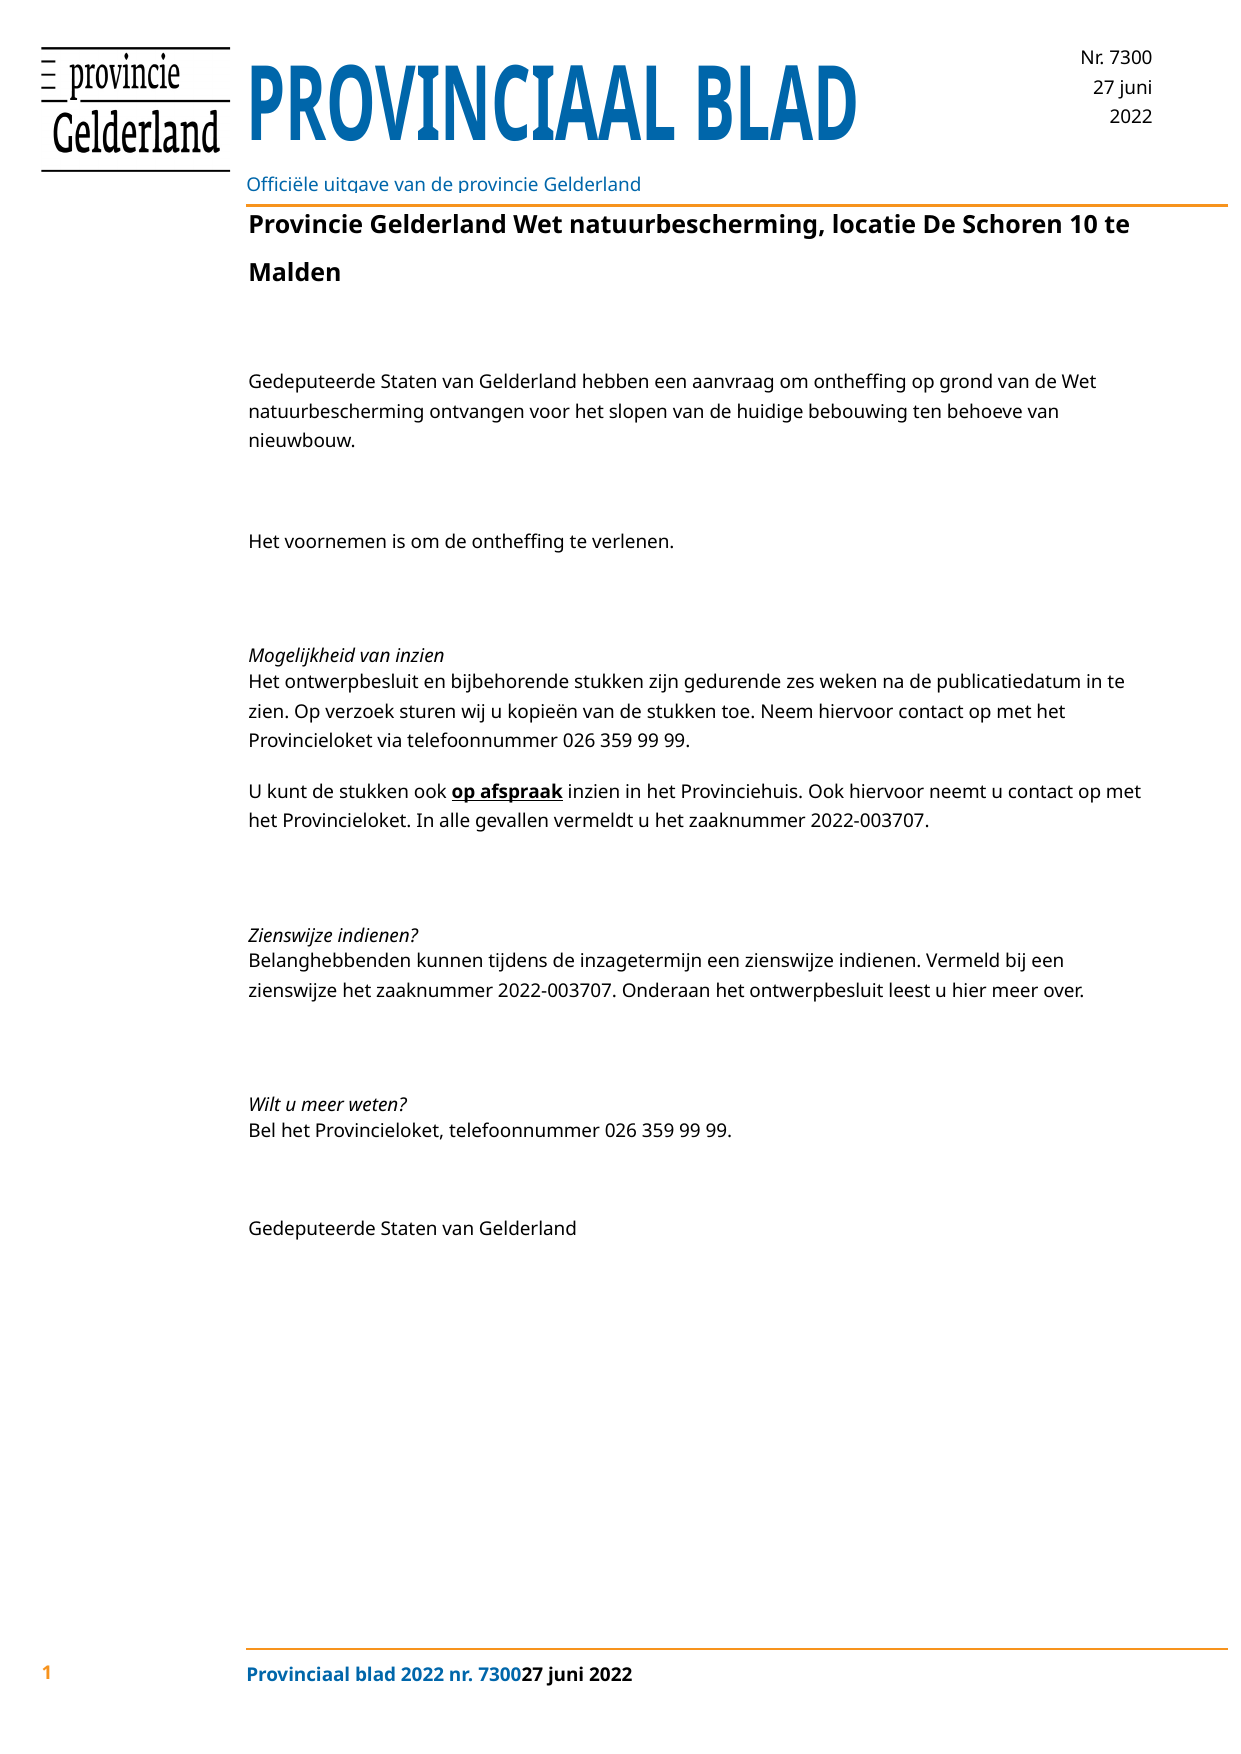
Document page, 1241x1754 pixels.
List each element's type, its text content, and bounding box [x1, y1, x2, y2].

text Het ontwerpbesluit en bijbehorende stukken zijn gedurende zes weken na de publicatiedatum in te zien. Op verzoek sturen wij u kopieën van de stukken toe. Neem hiervoor contact op met het Provincieloket via telefoonnummer 026 359 99 99. [248, 668, 1152, 753]
text Gedeputeerde Staten van Gelderland [248, 1216, 1152, 1241]
text Wilt u meer weten? [248, 1092, 1152, 1117]
text Gedeputeerde Staten van Gelderland hebben een aanvraag om ontheffing op grond van de Wet natuurbescherming ontvangen voor het slopen van de huidige bebouwing ten behoeve van nieuwbouw. [248, 368, 1152, 453]
text Bel het Provincieloket, telefoonnummer 026 359 99 99. [248, 1117, 1152, 1143]
text U kunt de stukken ook op afspraak inzien in het Provinciehuis. Ook hiervoor neemt u contact op met het Provincieloket. In alle gevallen vermeldt u het zaaknummer 2022-003707. [248, 778, 1152, 833]
text Mogelijkheid van inzien [248, 643, 1152, 668]
text Zienswijze indienen? [248, 922, 1152, 948]
picture [41, 47, 231, 172]
text Het voornemen is om de ontheffing te verlenen. [248, 528, 1152, 554]
text Provincie Gelderland Wet natuurbescherming, locatie De Schoren 10 te Malden [248, 207, 1152, 288]
text Belanghebbenden kunnen tijdens de inzagetermijn een zienswijze indienen. Vermeld bij een zienswijze het zaaknummer 2022-003707. Onderaan het ontwerpbesluit leest u hier meer over. [248, 948, 1152, 1003]
